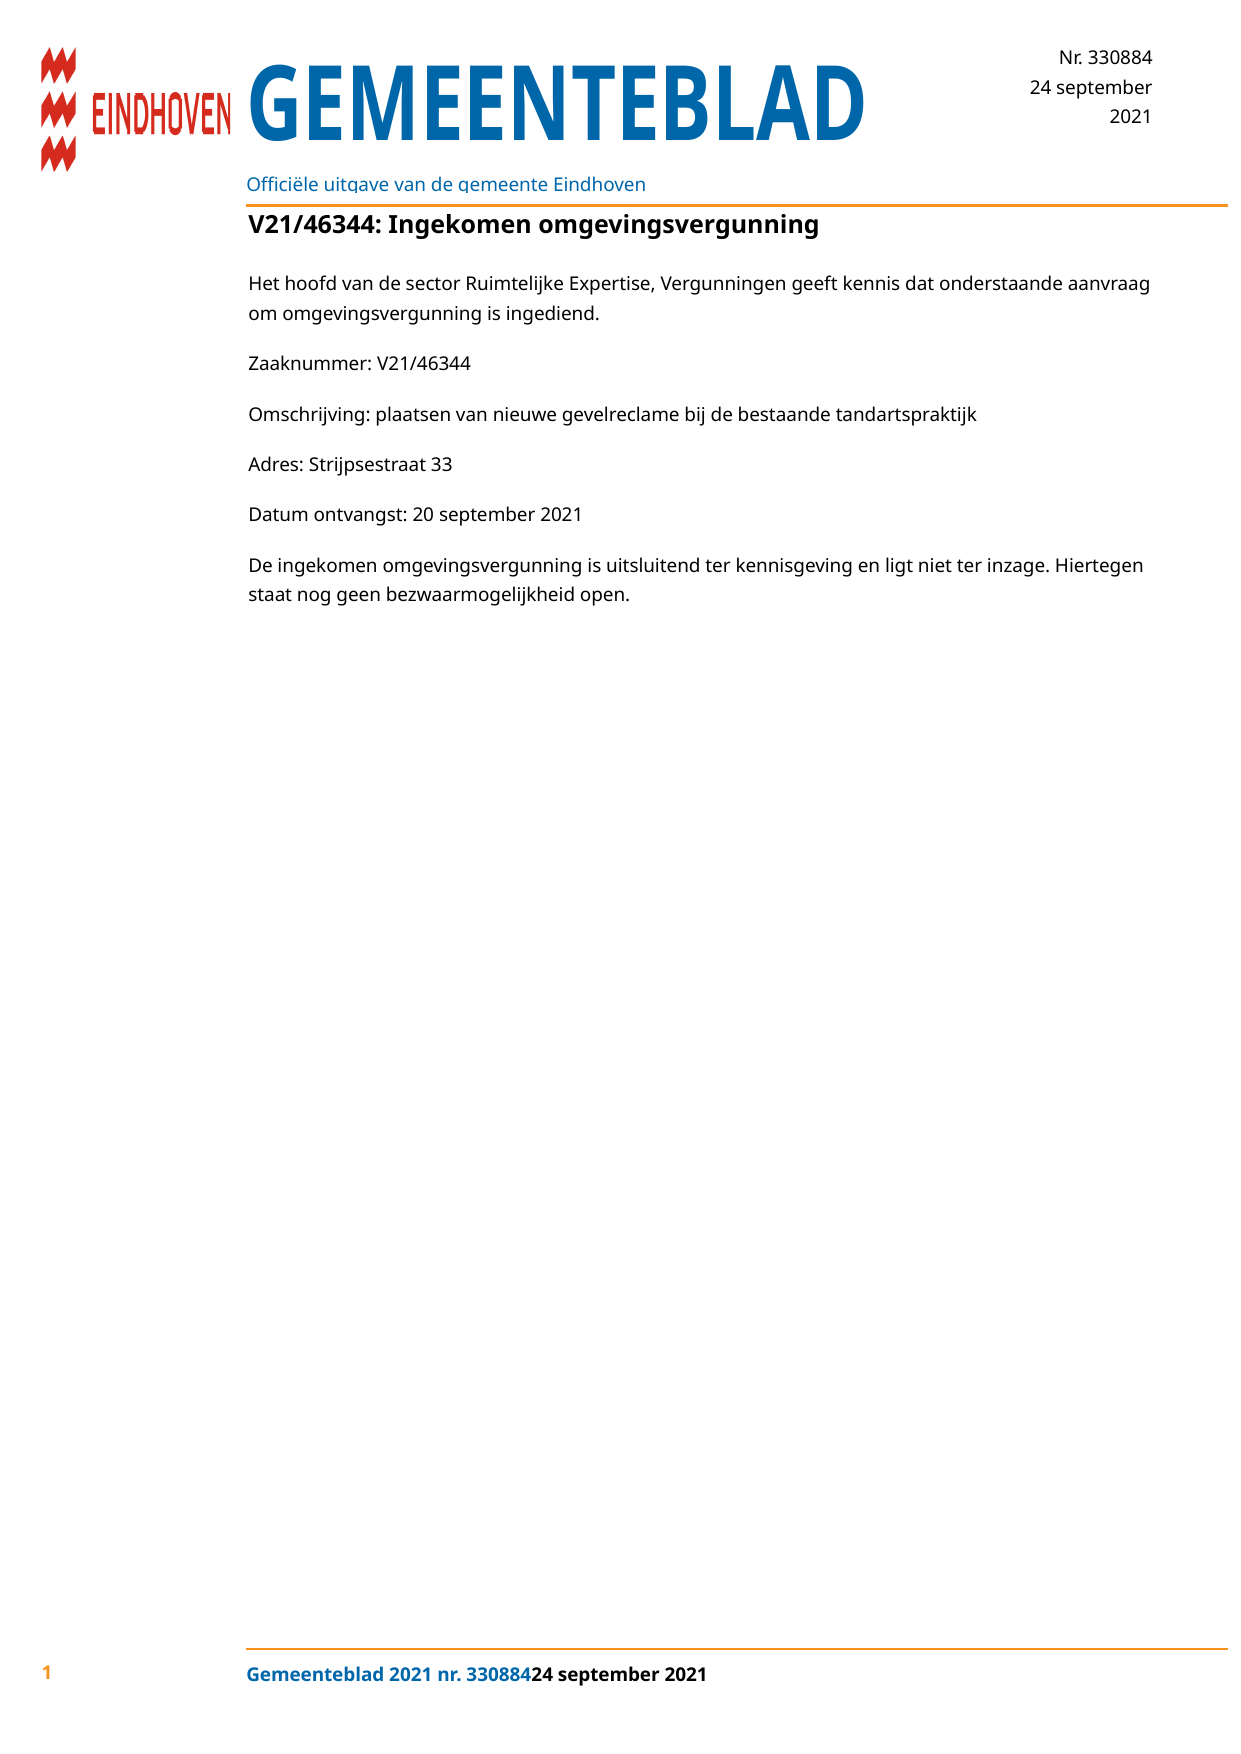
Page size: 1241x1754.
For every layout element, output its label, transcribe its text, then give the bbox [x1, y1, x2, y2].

text Adres: Strijpsestraat 33 [248, 451, 1152, 477]
text Het hoofd van de sector Ruimtelijke Expertise, Vergunningen geeft kennis dat onderstaande aanvraag om omgevingsvergunning is ingediend. [248, 270, 1152, 326]
text Omschrijving: plaatsen van nieuwe gevelreclame bij de bestaande tandartspraktijk [248, 401, 1152, 426]
text De ingekomen omgevingsvergunning is uitsluitend ter kennisgeving en ligt niet ter inzage. Hiertegen staat nog geen bezwaarmogelijkheid open. [248, 552, 1152, 607]
picture [41, 47, 231, 172]
text Zaaknummer: V21/46344 [248, 350, 1152, 376]
text V21/46344: Ingekomen omgevingsvergunning [248, 207, 1152, 241]
text Datum ontvangst: 20 september 2021 [248, 502, 1152, 527]
